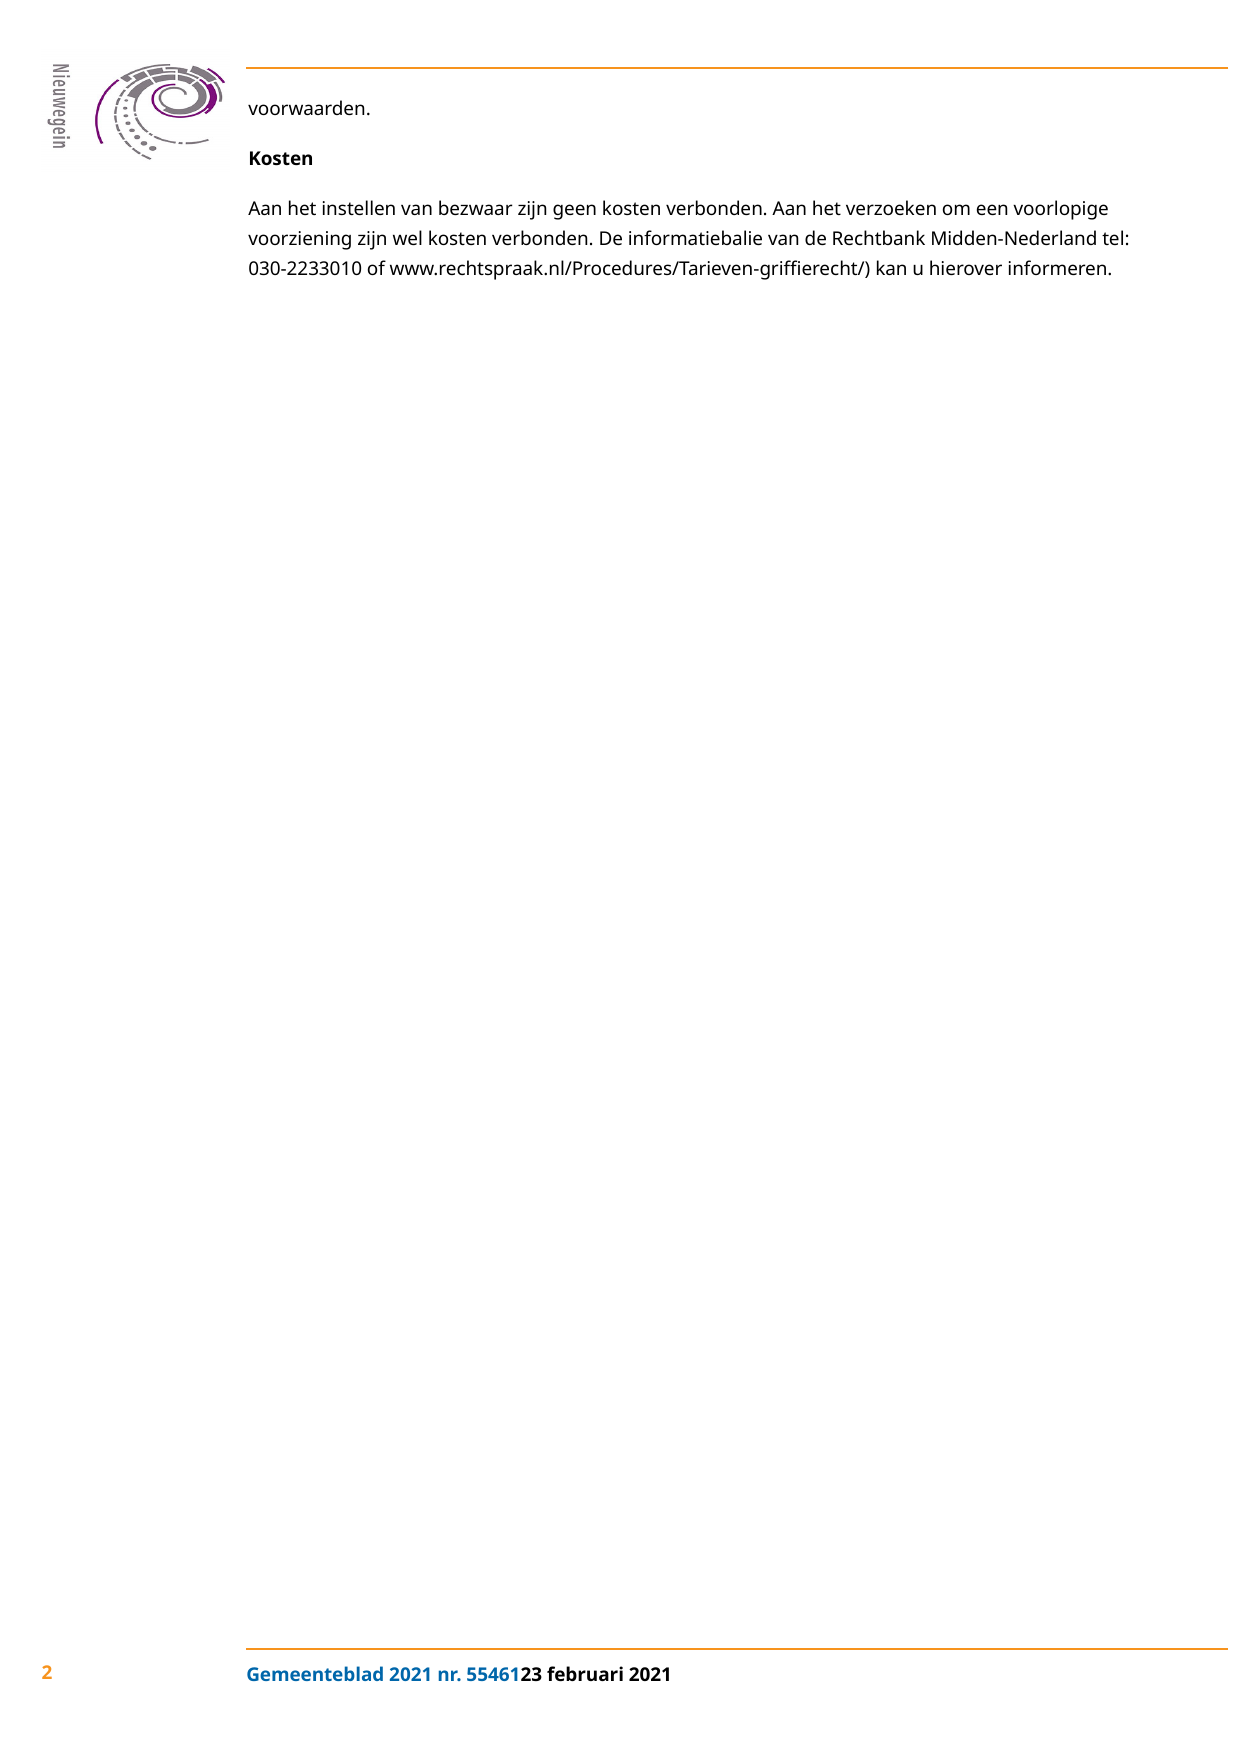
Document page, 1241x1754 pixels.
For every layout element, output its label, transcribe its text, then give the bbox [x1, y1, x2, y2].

text Aan het instellen van bezwaar zijn geen kosten verbonden. Aan het verzoeken om een voorlopige voorziening zijn wel kosten verbonden. De informatiebalie van de Rechtbank Midden-Nederland tel: 030-2233010 of www.rechtspraak.nl/Procedures/Tarieven-griffierecht/) kan u hierover informeren. [248, 196, 1152, 281]
text voorwaarden. [248, 95, 1152, 121]
picture [41, 47, 231, 172]
text Kosten [248, 145, 1152, 171]
